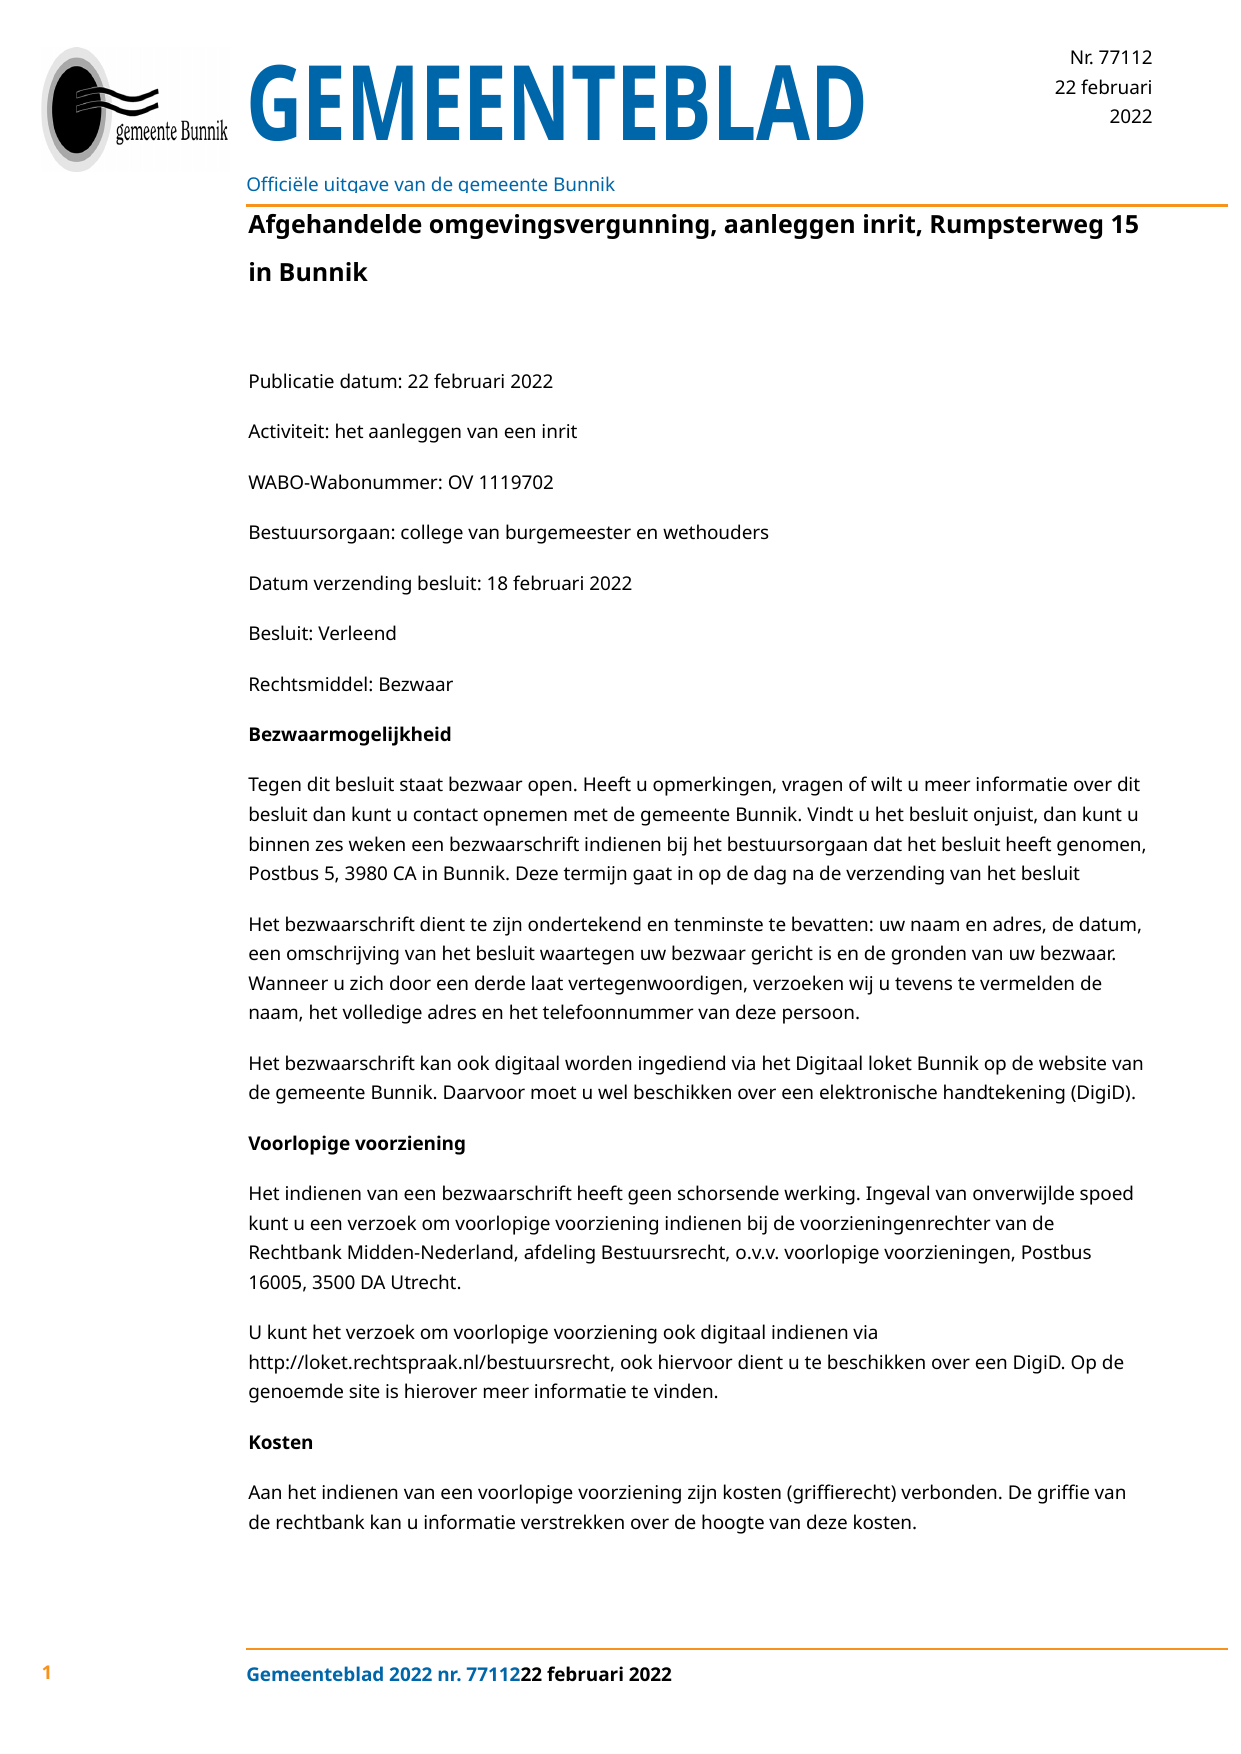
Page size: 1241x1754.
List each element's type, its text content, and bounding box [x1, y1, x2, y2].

text Het indienen van een bezwaarschrift heeft geen schorsende werking. Ingeval van onverwijlde spoed kunt u een verzoek om voorlopige voorziening indienen bij de voorzieningenrechter van de Rechtbank Midden-Nederland, afdeling Bestuursrecht, o.v.v. voorlopige voorzieningen, Postbus 16005, 3500 DA Utrecht. [248, 1180, 1152, 1295]
text Aan het indienen van een voorlopige voorziening zijn kosten (griffierecht) verbonden. De griffie van de rechtbank kan u informatie verstrekken over de hoogte van deze kosten. [248, 1479, 1152, 1535]
text Datum verzending besluit: 18 februari 2022 [248, 570, 1152, 596]
picture [41, 47, 231, 172]
text Tegen dit besluit staat bezwaar open. Heeft u opmerkingen, vragen of wilt u meer informatie over dit besluit dan kunt u contact opnemen met de gemeente Bunnik. Vindt u het besluit onjuist, dan kunt u binnen zes weken een bezwaarschrift indienen bij het bestuursorgaan dat het besluit heeft genomen, Postbus 5, 3980 CA in Bunnik. Deze termijn gaat in op de dag na de verzending van het besluit [248, 772, 1152, 886]
text Het bezwaarschrift dient te zijn ondertekend en tenminste te bevatten: uw naam en adres, de datum, een omschrijving van het besluit waartegen uw bezwaar gericht is en de gronden van uw bezwaar. Wanneer u zich door een derde laat vertegenwoordigen, verzoeken wij u tevens te vermelden de naam, het volledige adres en het telefoonnummer van deze persoon. [248, 911, 1152, 1025]
text Afgehandelde omgevingsvergunning, aanleggen inrit, Rumpsterweg 15 in Bunnik [248, 207, 1152, 288]
text Besluit: Verleend [248, 620, 1152, 646]
text Publicatie datum: 22 februari 2022 [248, 368, 1152, 394]
text Bestuursorgaan: college van burgemeester en wethouders [248, 519, 1152, 545]
text Rechtsmiddel: Bezwaar [248, 671, 1152, 697]
text Bezwaarmogelijkheid [248, 721, 1152, 747]
text WABO-Wabonummer: OV 1119702 [248, 469, 1152, 495]
text Kosten [248, 1429, 1152, 1455]
text Voorlopige voorziening [248, 1130, 1152, 1156]
text Activiteit: het aanleggen van een inrit [248, 419, 1152, 444]
text Het bezwaarschrift kan ook digitaal worden ingediend via het Digitaal loket Bunnik op de website van de gemeente Bunnik. Daarvoor moet u wel beschikken over een elektronische handtekening (DigiD). [248, 1050, 1152, 1105]
text U kunt het verzoek om voorlopige voorziening ook digitaal indienen via http://loket.rechtspraak.nl/bestuursrecht, ook hiervoor dient u te beschikken over een DigiD. Op de genoemde site is hierover meer informatie te vinden. [248, 1319, 1152, 1404]
